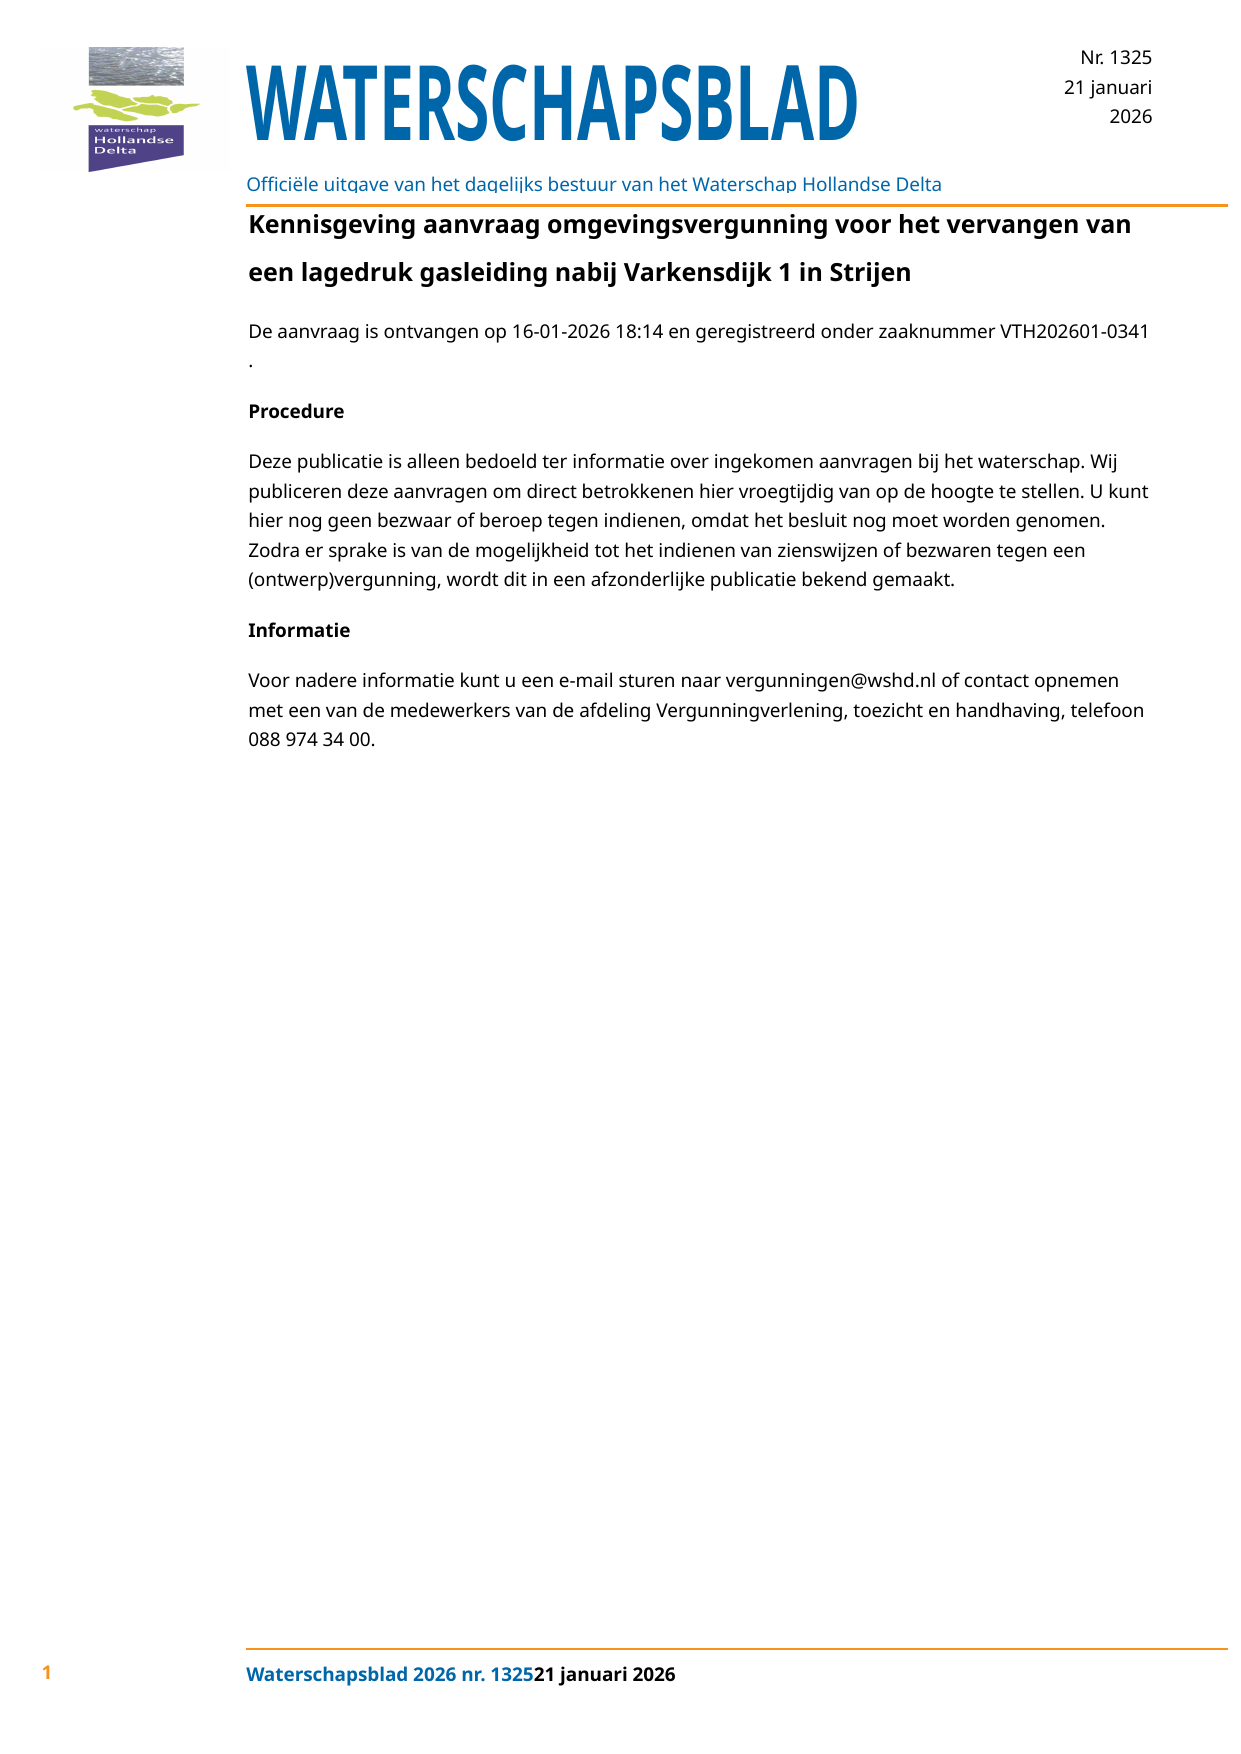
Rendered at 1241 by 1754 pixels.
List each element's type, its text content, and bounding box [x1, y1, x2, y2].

text Kennisgeving aanvraag omgevingsvergunning voor het vervangen van een lagedruk gasleiding nabij Varkensdijk 1 in Strijen [248, 207, 1152, 288]
text Procedure [248, 398, 1152, 424]
text Deze publicatie is alleen bedoeld ter informatie over ingekomen aanvragen bij het waterschap. Wij publiceren deze aanvragen om direct betrokkenen hier vroegtijdig van op de hoogte te stellen. U kunt hier nog geen bezwaar of beroep tegen indienen, omdat het besluit nog moet worden genomen. Zodra er sprake is van de mogelijkheid tot het indienen van zienswijzen of bezwaren tegen een (ontwerp)vergunning, wordt dit in een afzonderlijke publicatie bekend gemaakt. [248, 448, 1152, 592]
picture [41, 47, 231, 172]
text Informatie [248, 617, 1152, 643]
text Voor nadere informatie kunt u een e-mail sturen naar vergunningen@wshd.nl of contact opnemen met een van de medewerkers van de afdeling Vergunningverlening, toezicht en handhaving, telefoon 088 974 34 00. [248, 667, 1152, 752]
text De aanvraag is ontvangen op 16-01-2026 18:14 en geregistreerd onder zaaknummer VTH202601-0341 . [248, 318, 1152, 373]
